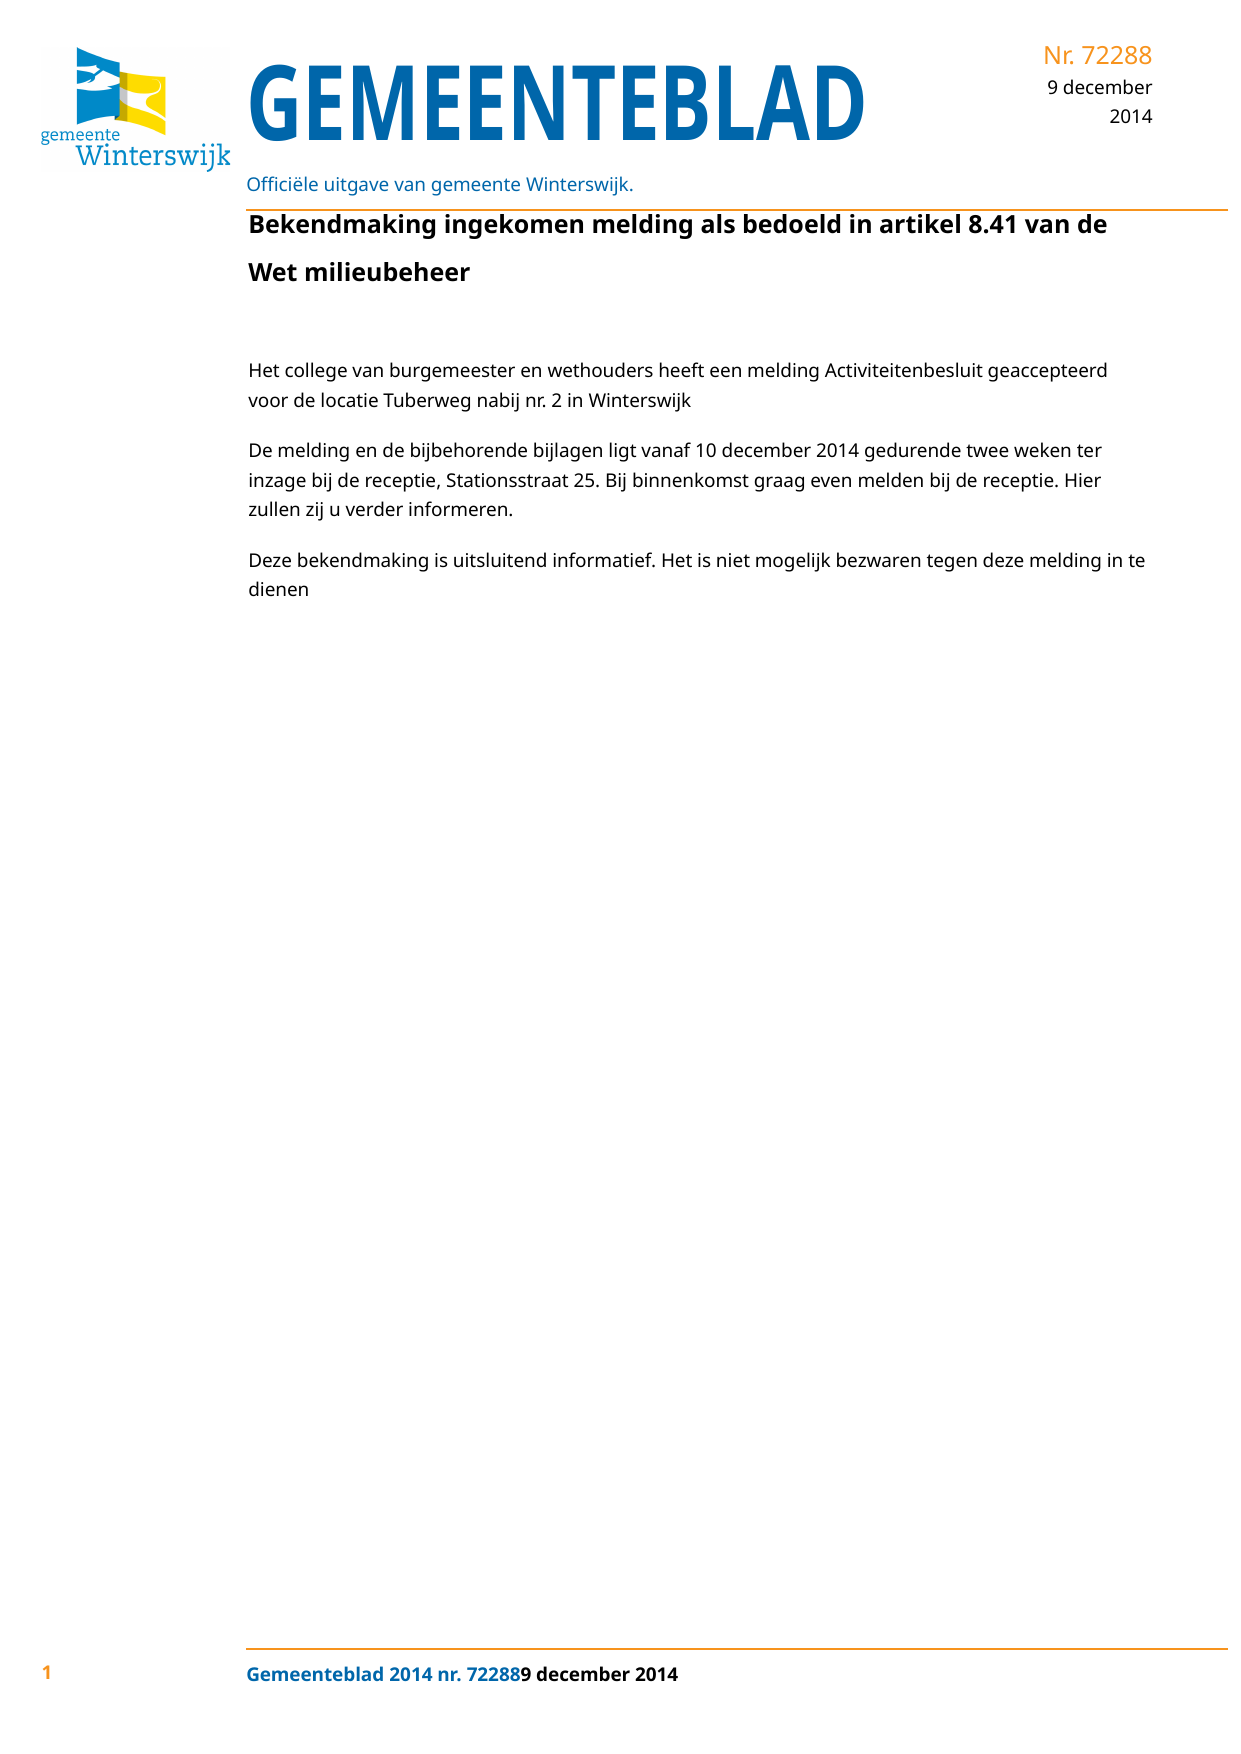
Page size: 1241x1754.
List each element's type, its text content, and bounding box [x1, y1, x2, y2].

picture [225, 153, 231, 162]
picture [41, 47, 231, 172]
text Bekendmaking ingekomen melding als bedoeld in artikel 8.41 van de Wet milieubeheer [248, 211, 1152, 288]
text Het college van burgemeester en wethouders heeft een melding Activiteitenbesluit geaccepteerd voor de locatie Tuberweg nabij nr. 2 in Winterswijk [248, 357, 1152, 412]
text Deze bekendmaking is uitsluitend informatief. Het is niet mogelijk bezwaren tegen deze melding in te dienen [248, 547, 1152, 602]
text De melding en de bijbehorende bijlagen ligt vanaf 10 december 2014 gedurende twee weken ter inzage bij de receptie, Stationsstraat 25. Bij binnenkomst graag even melden bij de receptie. Hier zullen zij u verder informeren. [248, 437, 1152, 522]
